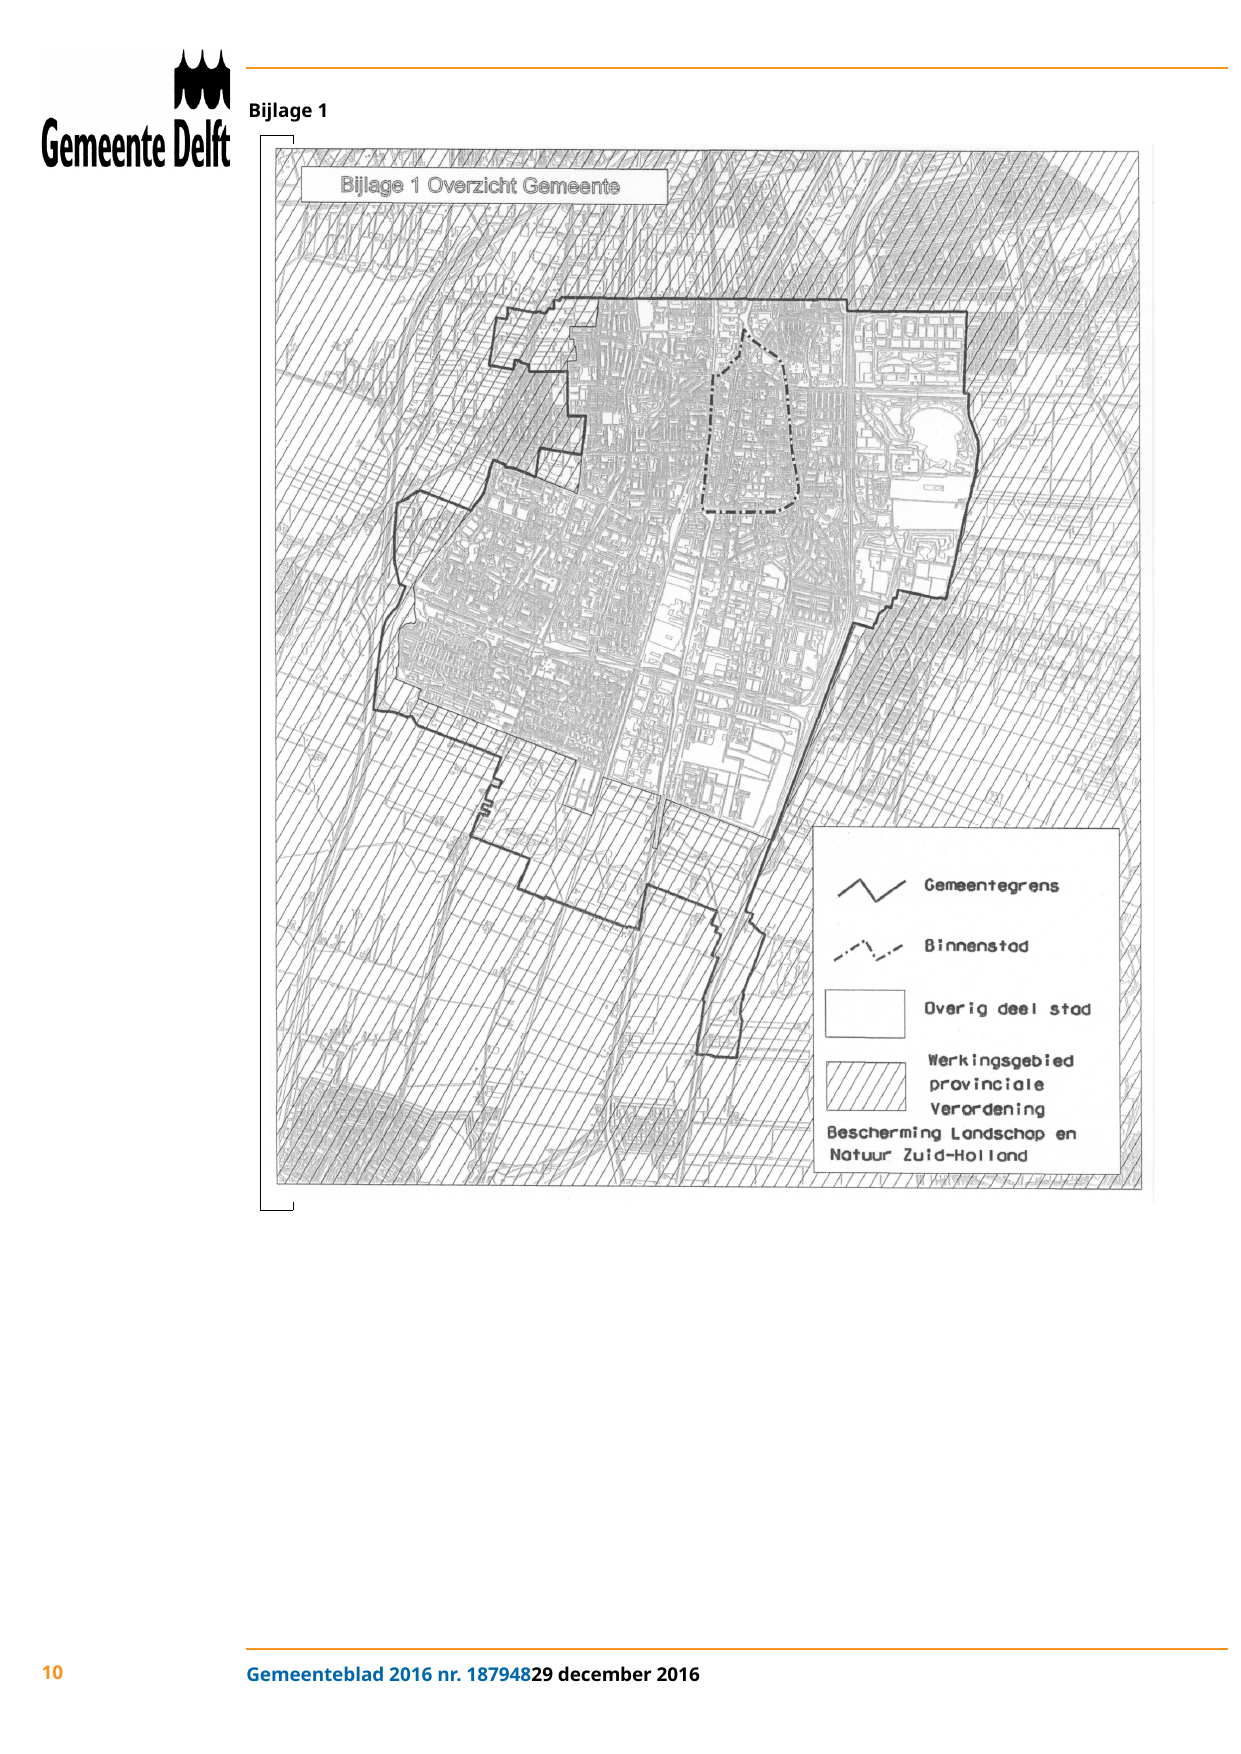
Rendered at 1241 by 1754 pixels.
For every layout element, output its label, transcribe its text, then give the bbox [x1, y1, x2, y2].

picture [268, 144, 1155, 1202]
picture [41, 47, 231, 172]
text Bijlage 1 [248, 95, 1152, 123]
